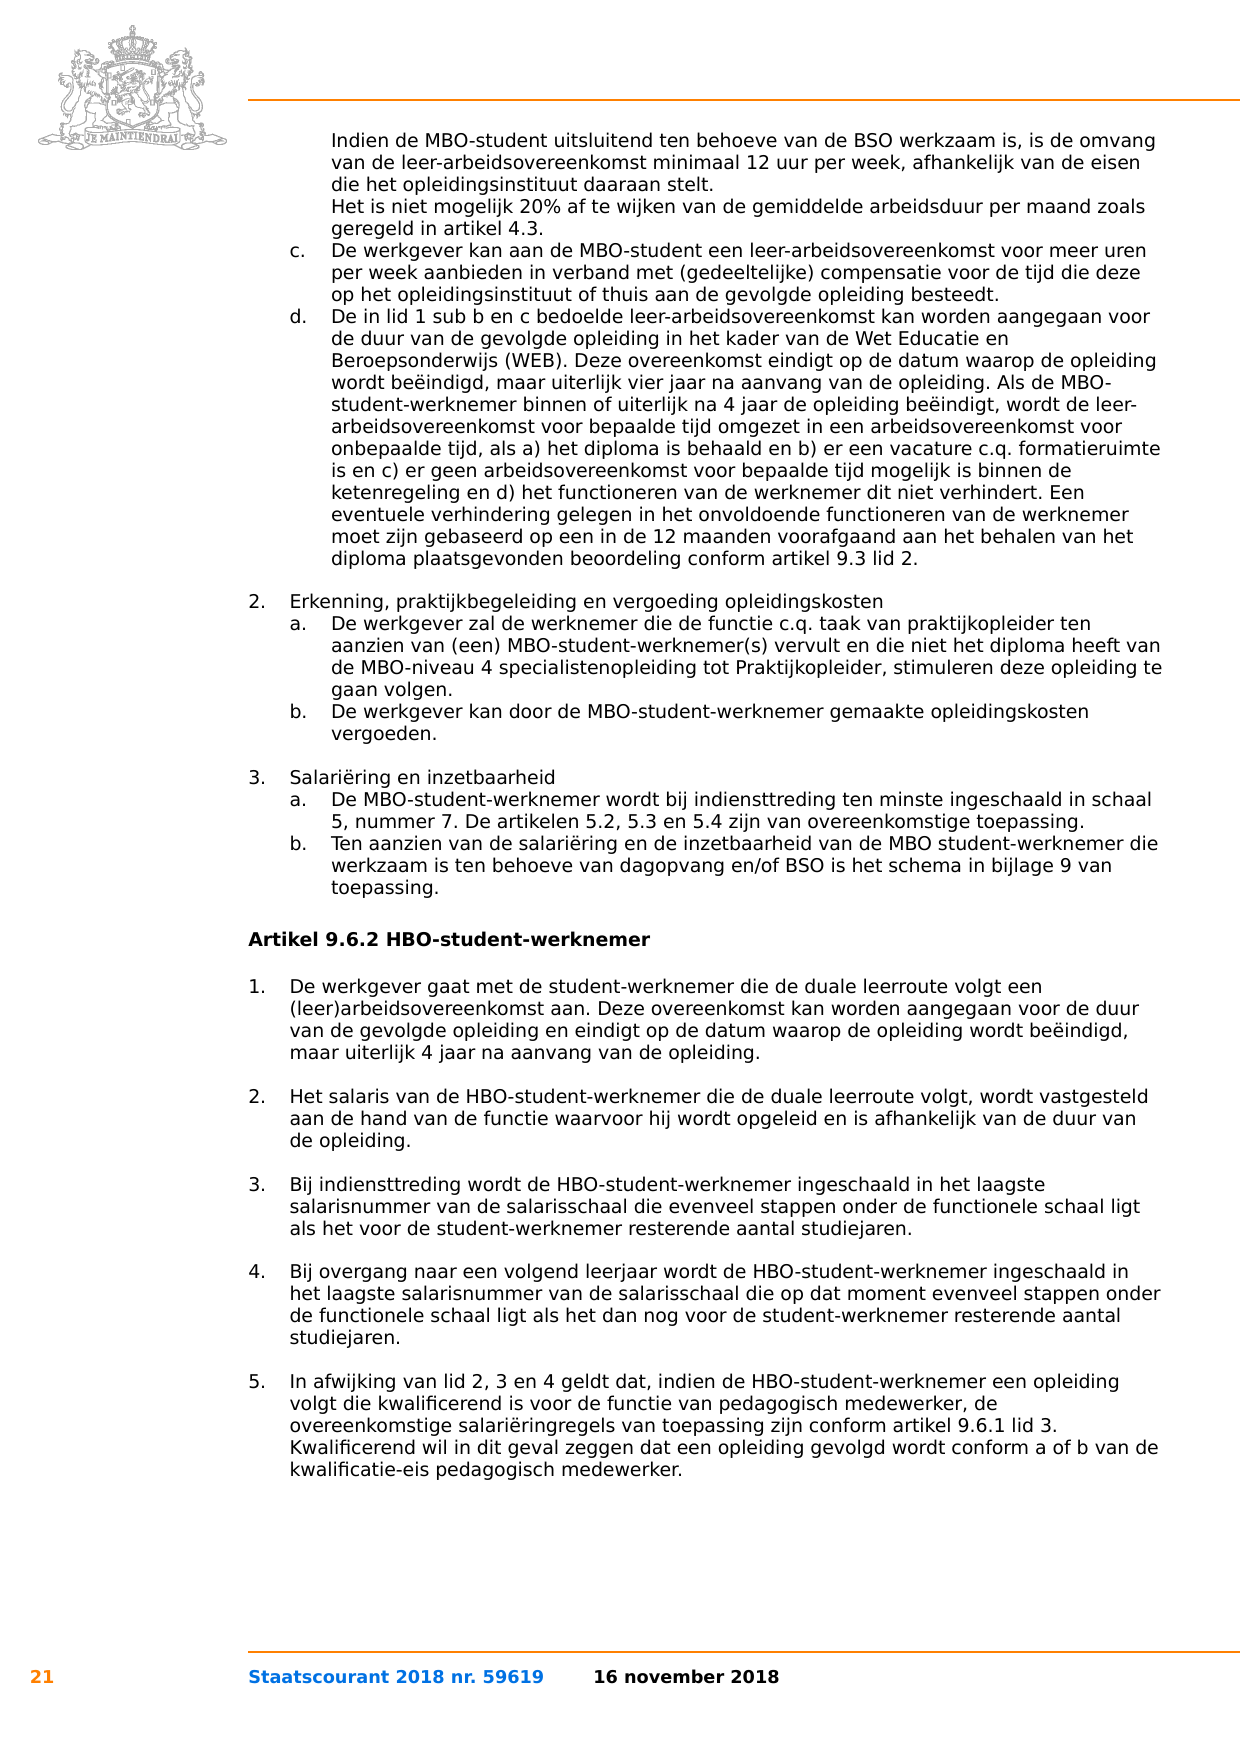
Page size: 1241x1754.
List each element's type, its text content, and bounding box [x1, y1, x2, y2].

text 4. Bij overgang naar een volgend leerjaar wordt de HBO-student-werknemer ingeschaald in het laagste salarisnummer van de salarisschaal die op dat moment evenveel stappen onder de functionele schaal ligt als het dan nog voor de student-werknemer resterende aantal studiejaren. [248, 1261, 1163, 1349]
text b. De werkgever kan door de MBO-student-werknemer gemaakte opleidingskosten vergoeden. [289, 701, 1163, 745]
picture [38, 25, 227, 150]
text d. De in lid 1 sub b en c bedoelde leer-arbeidsovereenkomst kan worden aangegaan voor de duur van de gevolgde opleiding in het kader van de Wet Educatie en Beroepsonderwijs (WEB). Deze overeenkomst eindigt op de datum waarop de opleiding wordt beëindigd, maar uiterlijk vier jaar na aanvang van de opleiding. Als de MBO-student-werknemer binnen of uiterlijk na 4 jaar de opleiding beëindigt, wordt de leer-arbeidsovereenkomst voor bepaalde tijd omgezet in een arbeidsovereenkomst voor onbepaalde tijd, als a) het diploma is behaald en b) er een vacature c.q. formatieruimte is en c) er geen arbeidsovereenkomst voor bepaalde tijd mogelijk is binnen de ketenregeling en d) het functioneren van de werknemer dit niet verhindert. Een eventuele verhindering gelegen in het onvoldoende functioneren van de werknemer moet zijn gebaseerd op een in de 12 maanden voorafgaand aan het behalen van het diploma plaatsgevonden beoordeling conform artikel 9.3 lid 2. [289, 306, 1163, 569]
text 5. In afwijking van lid 2, 3 en 4 geldt dat, indien de HBO-student-werknemer een opleiding volgt die kwalificerend is voor de functie van pedagogisch medewerker, de overeenkomstige salariëringregels van toepassing zijn conform artikel 9.6.1 lid 3. Kwalificerend wil in dit geval zeggen dat een opleiding gevolgd wordt conform a of b van de kwalificatie-eis pedagogisch medewerker. [248, 1371, 1163, 1481]
subtitle Artikel 9.6.2 HBO-student-werknemer [248, 929, 1163, 951]
text 1. De werkgever gaat met de student-werknemer die de duale leerroute volgt een (leer)arbeidsovereenkomst aan. Deze overeenkomst kan worden aangegaan voor de duur van de gevolgde opleiding en eindigt op de datum waarop de opleiding wordt beëindigd, maar uiterlijk 4 jaar na aanvang van de opleiding. [248, 976, 1163, 1064]
text b. Ten aanzien van de salariëring en de inzetbaarheid van de MBO student-werknemer die werkzaam is ten behoeve van dagopvang en/of BSO is het schema in bijlage 9 van toepassing. [289, 833, 1163, 899]
text a. De werkgever zal de werknemer die de functie c.q. taak van praktijkopleider ten aanzien van (een) MBO-student-werknemer(s) vervult en die niet het diploma heeft van de MBO-niveau 4 specialistenopleiding tot Praktijkopleider, stimuleren deze opleiding te gaan volgen. [289, 613, 1163, 701]
text 2. Erkenning, praktijkbegeleiding en vergoeding opleidingskosten [248, 591, 1163, 613]
text c. De werkgever kan aan de MBO-student een leer-arbeidsovereenkomst voor meer uren per week aanbieden in verband met (gedeeltelijke) compensatie voor de tijd die deze op het opleidingsinstituut of thuis aan de gevolgde opleiding besteedt. [289, 240, 1163, 306]
text Het is niet mogelijk 20% af te wijken van de gemiddelde arbeidsduur per maand zoals geregeld in artikel 4.3. [331, 196, 1163, 240]
text 3. Salariëring en inzetbaarheid [248, 767, 1163, 789]
text 3. Bij indiensttreding wordt de HBO-student-werknemer ingeschaald in het laagste salarisnummer van de salarisschaal die evenveel stappen onder de functionele schaal ligt als het voor de student-werknemer resterende aantal studiejaren. [248, 1173, 1163, 1239]
text a. De MBO-student-werknemer wordt bij indiensttreding ten minste ingeschaald in schaal 5, nummer 7. De artikelen 5.2, 5.3 en 5.4 zijn van overeenkomstige toepassing. [289, 789, 1163, 833]
text Indien de MBO-student uitsluitend ten behoeve van de BSO werkzaam is, is de omvang van de leer-arbeidsovereenkomst minimaal 12 uur per week, afhankelijk van de eisen die het opleidingsinstituut daaraan stelt. [331, 130, 1163, 196]
text 2. Het salaris van de HBO-student-werknemer die de duale leerroute volgt, wordt vastgesteld aan de hand van de functie waarvoor hij wordt opgeleid en is afhankelijk van de duur van de opleiding. [248, 1086, 1163, 1152]
